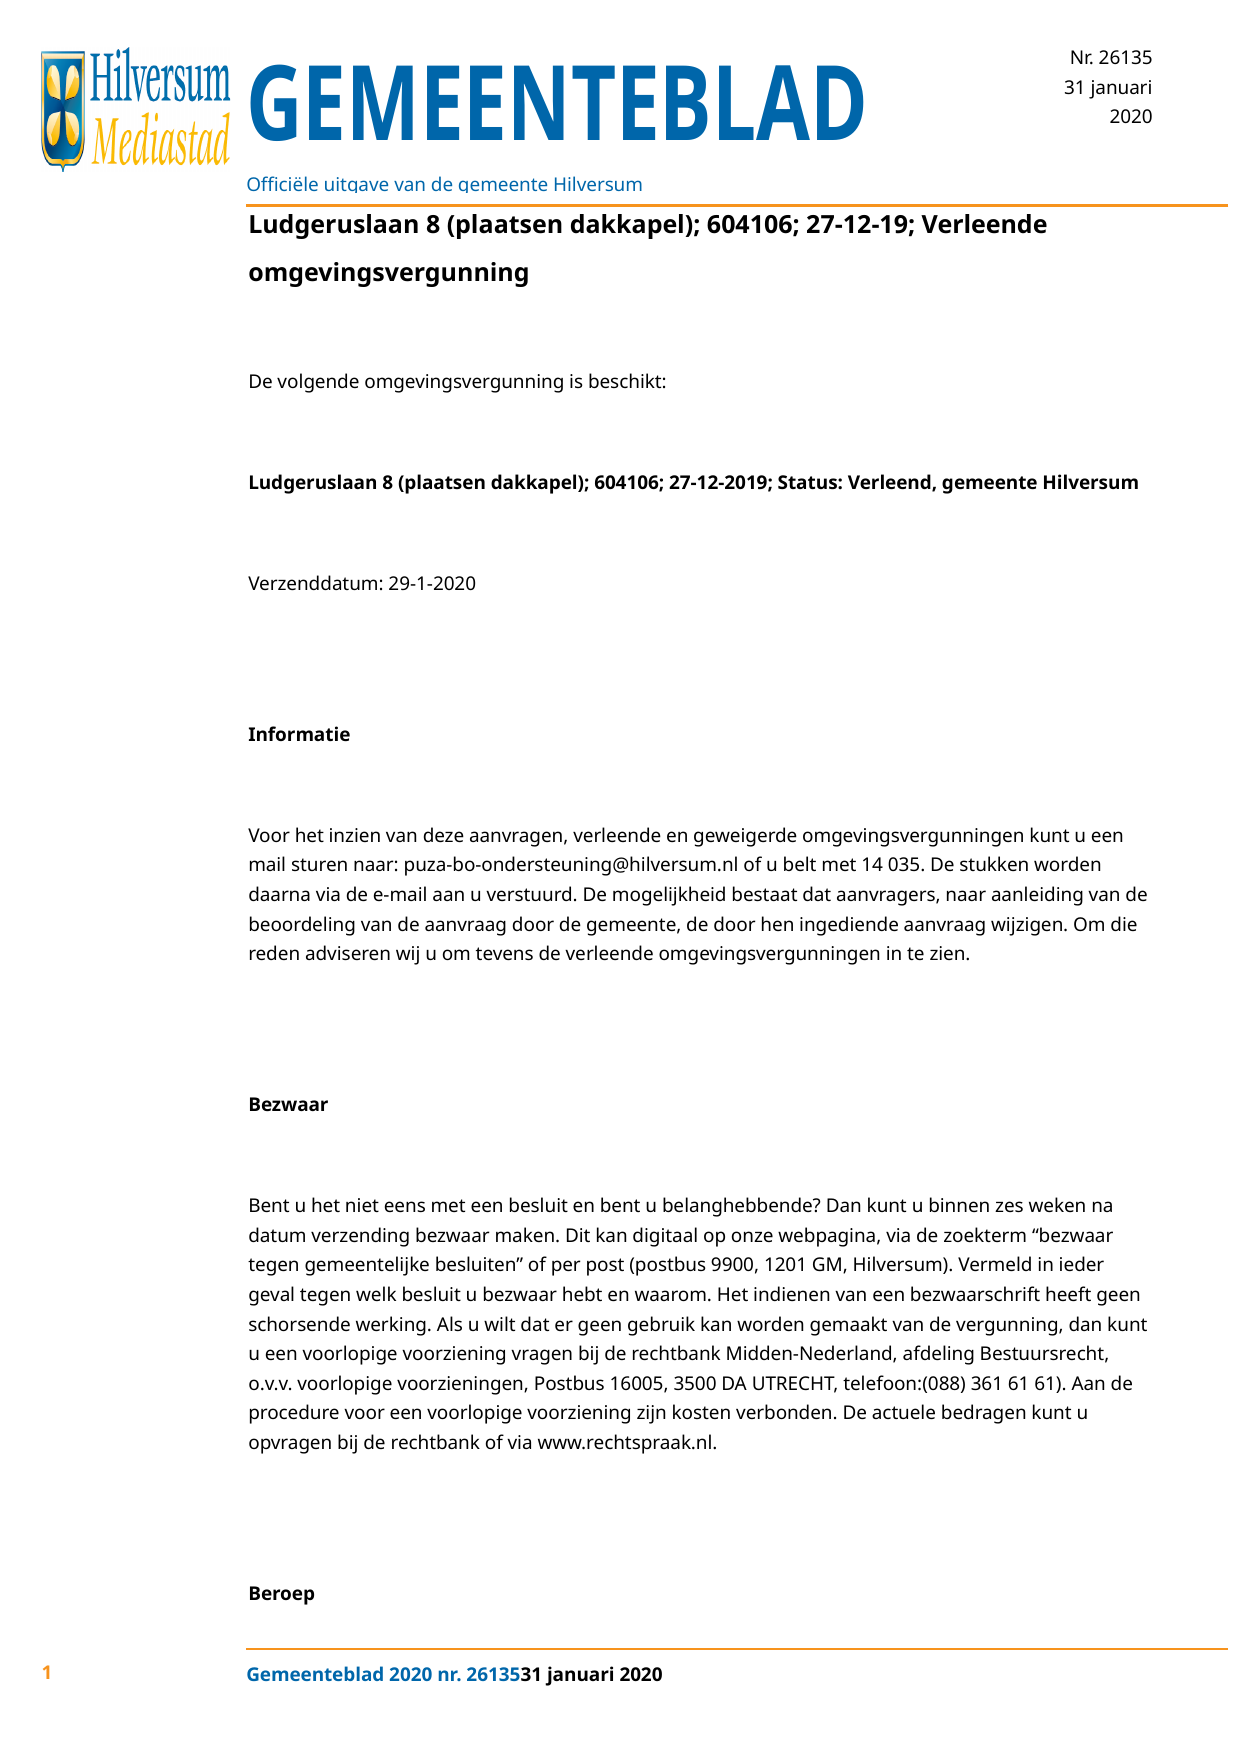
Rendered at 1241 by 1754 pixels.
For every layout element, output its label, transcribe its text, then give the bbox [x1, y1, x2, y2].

text Bent u het niet eens met een besluit en bent u belanghebbende? Dan kunt u binnen zes weken na datum verzending bezwaar maken. Dit kan digitaal op onze webpagina, via de zoekterm “bezwaar tegen gemeentelijke besluiten” of per post (postbus 9900, 1201 GM, Hilversum). Vermeld in ieder geval tegen welk besluit u bezwaar hebt en waarom. Het indienen van een bezwaarschrift heeft geen schorsende werking. Als u wilt dat er geen gebruik kan worden gemaakt van de vergunning, dan kunt u een voorlopige voorziening vragen bij de rechtbank Midden-Nederland, afdeling Bestuursrecht, o.v.v. voorlopige voorzieningen, Postbus 16005, 3500 DA UTRECHT, telefoon:(088) 361 61 61). Aan de procedure voor een voorlopige voorziening zijn kosten verbonden. De actuele bedragen kunt u opvragen bij de rechtbank of via www.rechtspraak.nl. [248, 1192, 1152, 1455]
text Voor het inzien van deze aanvragen, verleende en geweigerde omgevingsvergunningen kunt u een mail sturen naar: puza-bo-ondersteuning@hilversum.nl of u belt met 14 035. De stukken worden daarna via de e-mail aan u verstuurd. De mogelijkheid bestaat dat aanvragers, naar aanleiding van de beoordeling van de aanvraag door de gemeente, de door hen ingediende aanvraag wijzigen. Om die reden adviseren wij u om tevens de verleende omgevingsvergunningen in te zien. [248, 822, 1152, 966]
text Informatie [248, 721, 1152, 747]
text Ludgeruslaan 8 (plaatsen dakkapel); 604106; 27-12-19; Verleende omgevingsvergunning [248, 207, 1152, 288]
text De volgende omgevingsvergunning is beschikt: [248, 368, 1152, 394]
text Bezwaar [248, 1092, 1152, 1117]
picture [41, 47, 231, 172]
text Verzenddatum: 29-1-2020 [248, 570, 1152, 596]
text Beroep [248, 1580, 1152, 1606]
text Ludgeruslaan 8 (plaatsen dakkapel); 604106; 27-12-2019; Status: Verleend, gemeente Hilversum [248, 469, 1152, 495]
